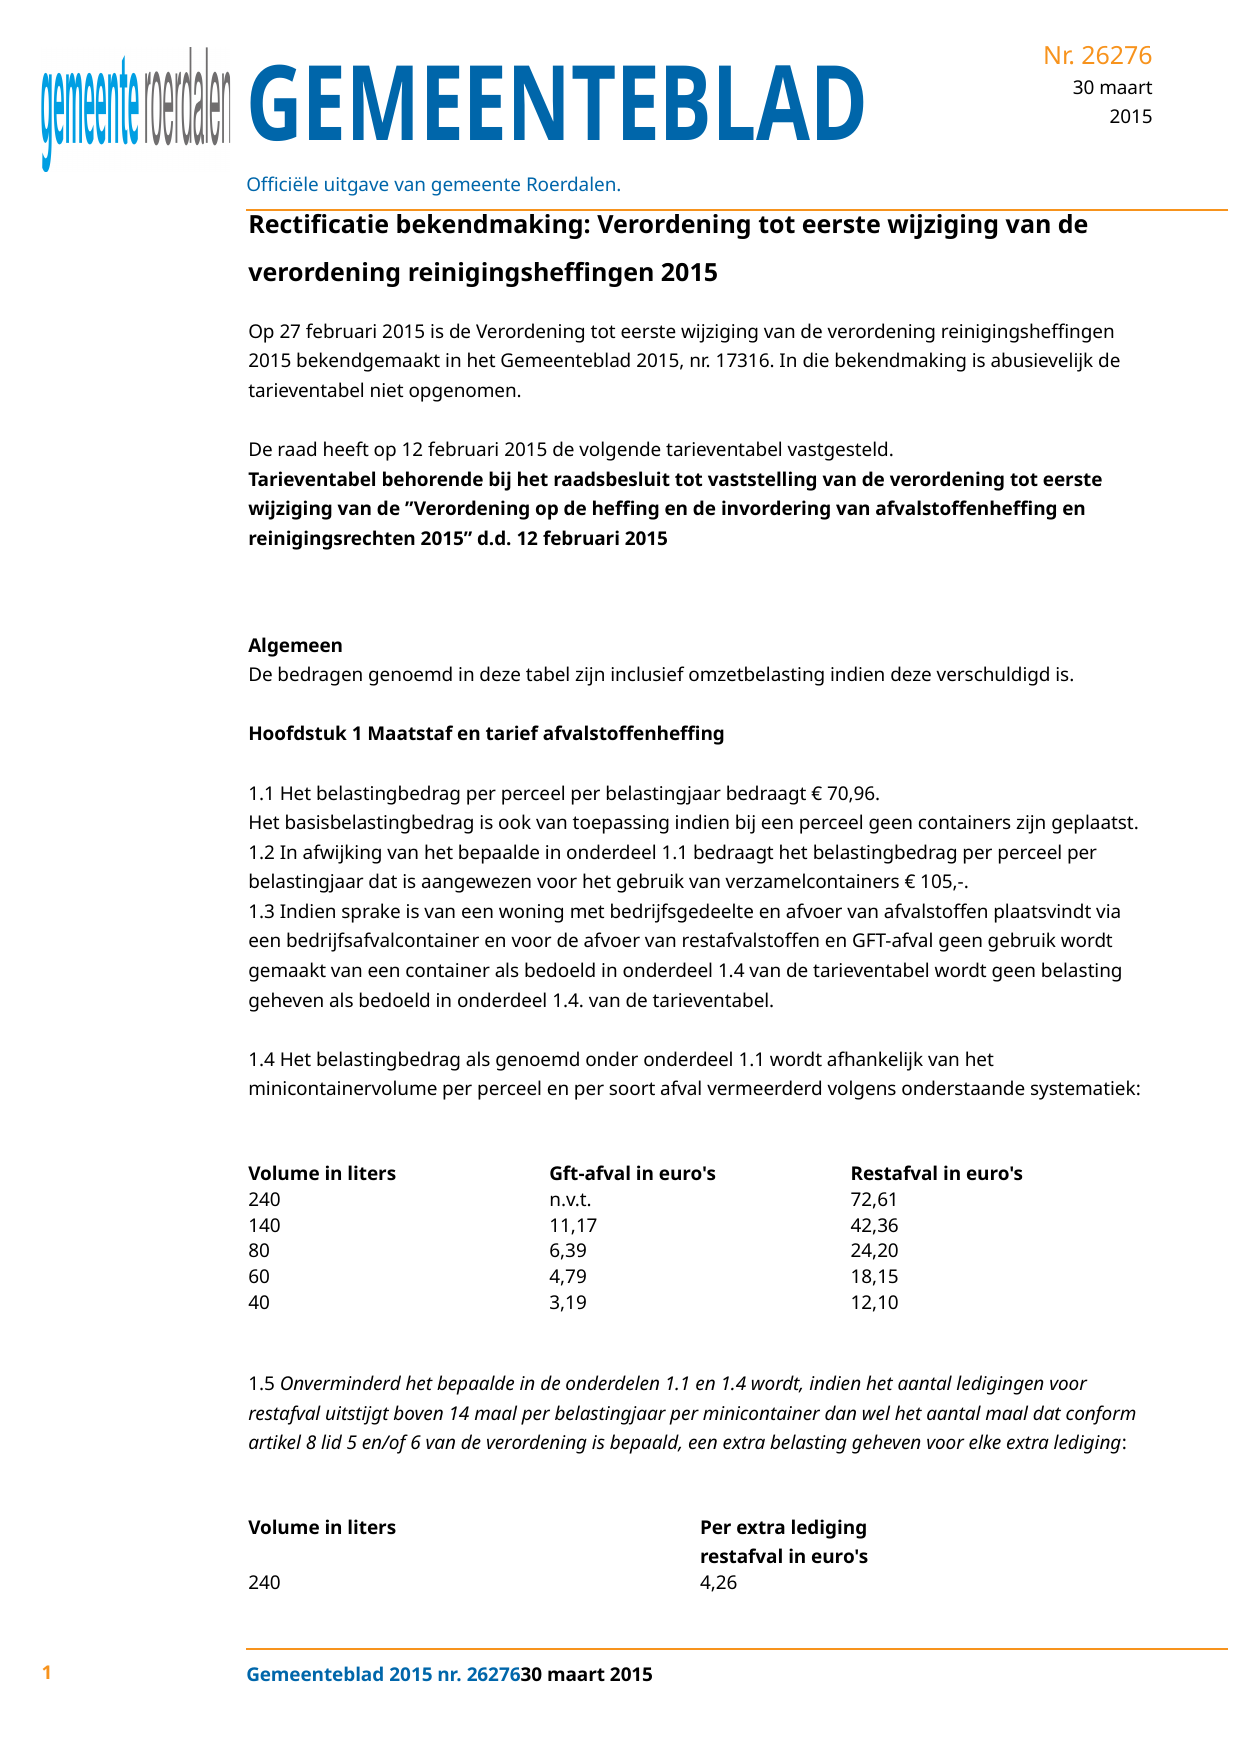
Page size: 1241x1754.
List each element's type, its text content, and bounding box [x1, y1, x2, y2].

table_header Gft-afval in euro's [549, 1160, 850, 1186]
table_header Per extra lediging restafval in euro's [700, 1514, 1152, 1569]
table_header Volume in liters [248, 1514, 700, 1569]
picture [41, 47, 231, 172]
table_cell 4,26 [700, 1570, 1152, 1595]
table_cell 80 [248, 1238, 549, 1263]
table_cell 4,79 [549, 1263, 850, 1289]
text 1.2 In afwijking van het bepaalde in onderdeel 1.1 bedraagt het belastingbedrag per perceel per belastingjaar dat is aangewezen voor het gebruik van verzamelcontainers € 105,-. [248, 839, 1152, 894]
text Algemeen [248, 632, 1152, 657]
table_cell 240 [248, 1186, 549, 1212]
table_cell 42,36 [850, 1212, 1152, 1238]
text Hoofdstuk 1 Maatstaf en tarief afvalstoffenheffing [248, 721, 1152, 746]
table_cell 3,19 [549, 1289, 850, 1315]
table_cell 40 [248, 1289, 549, 1315]
table_cell 60 [248, 1263, 549, 1289]
text De bedragen genoemd in deze tabel zijn inclusief omzetbelasting indien deze verschuldigd is. [248, 661, 1152, 687]
table_cell 240 [248, 1570, 700, 1595]
table_header Restafval in euro's [850, 1160, 1152, 1186]
table_cell 18,15 [850, 1263, 1152, 1289]
text Rectificatie bekendmaking: Verordening tot eerste wijziging van de verordening reinigingsheffingen 2015 [248, 211, 1152, 288]
text 1.4 Het belastingbedrag als genoemd onder onderdeel 1.1 wordt afhankelijk van het minicontainervolume per perceel en per soort afval vermeerderd volgens onderstaande systematiek: [248, 1046, 1152, 1101]
text Het basisbelastingbedrag is ook van toepassing indien bij een perceel geen containers zijn geplaatst. [248, 809, 1152, 835]
text 1.5 Onverminderd het bepaalde in de onderdelen 1.1 en 1.4 wordt, indien het aantal ledigingen voor restafval uitstijgt boven 14 maal per belastingjaar per minicontainer dan wel het aantal maal dat conform artikel 8 lid 5 en/of 6 van de verordening is bepaald, een extra belasting geheven voor elke extra lediging: [248, 1370, 1152, 1455]
picture [41, 134, 48, 172]
table_cell 11,17 [549, 1212, 850, 1238]
text 1.3 Indien sprake is van een woning met bedrijfsgedeelte en afvoer van afvalstoffen plaatsvindt via een bedrijfsafvalcontainer en voor de afvoer van restafvalstoffen en GFT-afval geen gebruik wordt gemaakt van een container als bedoeld in onderdeel 1.4 van de tarieventabel wordt geen belasting geheven als bedoeld in onderdeel 1.4. van de tarieventabel. [248, 898, 1152, 1012]
table_cell 72,61 [850, 1186, 1152, 1212]
text Tarieventabel behorende bij het raadsbesluit tot vaststelling van de verordening tot eerste wijziging van de ”Verordening op de heffing en de invordering van afvalstoffenheffing en reinigingsrechten 2015” d.d. 12 februari 2015 [248, 466, 1152, 551]
table_cell 24,20 [850, 1238, 1152, 1263]
table_cell 140 [248, 1212, 549, 1238]
text De raad heeft op 12 februari 2015 de volgende tarieventabel vastgesteld. [248, 436, 1152, 462]
table_header Volume in liters [248, 1160, 549, 1186]
table_cell 12,10 [850, 1289, 1152, 1315]
text Op 27 februari 2015 is de Verordening tot eerste wijziging van de verordening reinigingsheffingen 2015 bekendgemaakt in het Gemeenteblad 2015, nr. 17316. In die bekendmaking is abusievelijk de tarieventabel niet opgenomen. [248, 318, 1152, 403]
table_cell 6,39 [549, 1238, 850, 1263]
text 1.1 Het belastingbedrag per perceel per belastingjaar bedraagt € 70,96. [248, 780, 1152, 805]
table_cell n.v.t. [549, 1186, 850, 1212]
